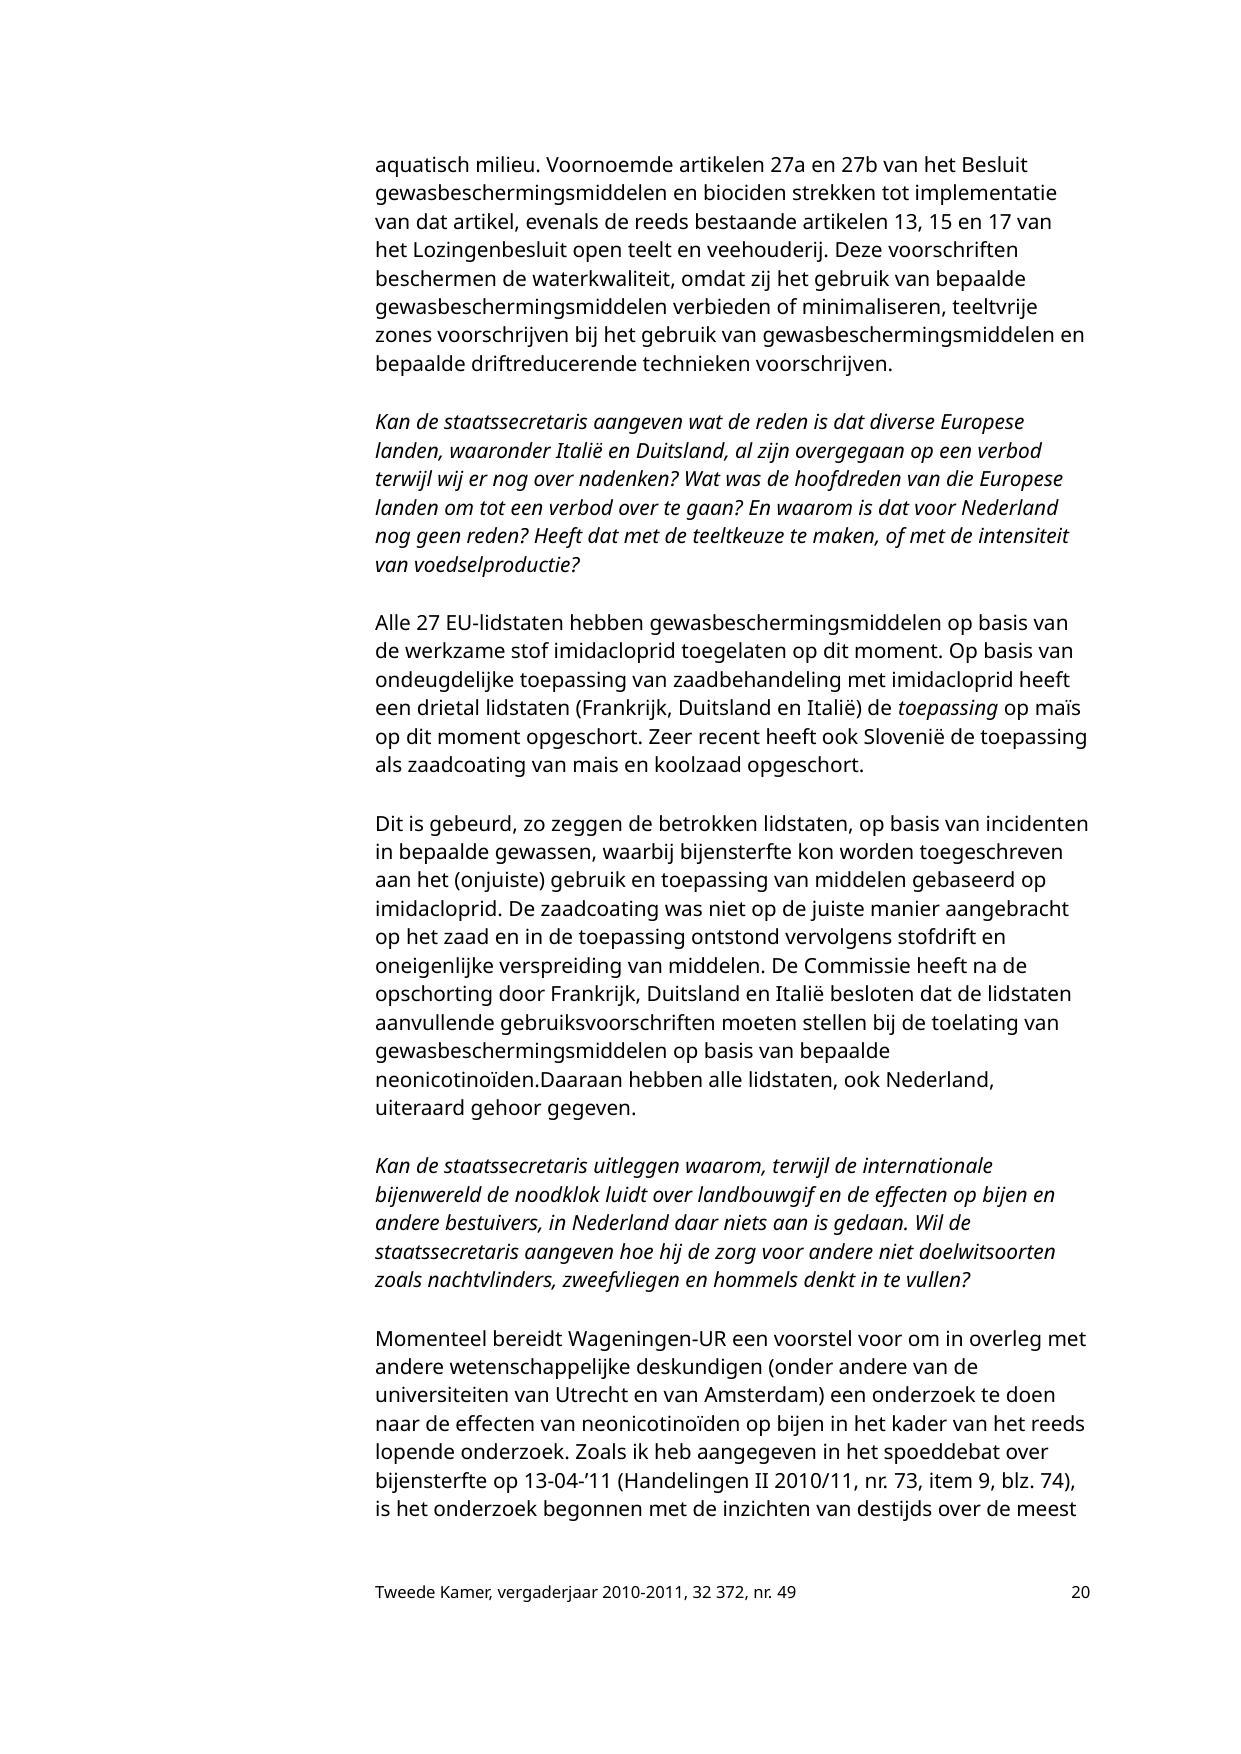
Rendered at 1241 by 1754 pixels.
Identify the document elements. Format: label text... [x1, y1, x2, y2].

text Dit is gebeurd, zo zeggen de betrokken lidstaten, op basis van incidenten in bepaalde gewassen, waarbij bijensterfte kon worden toegeschreven aan het (onjuiste) gebruik en toepassing van middelen gebaseerd op imidacloprid. De zaadcoating was niet op de juiste manier aangebracht op het zaad en in de toepassing ontstond vervolgens stofdrift en oneigenlijke verspreiding van middelen. De Commissie heeft na de opschorting door Frankrijk, Duitsland en Italië besloten dat de lidstaten aanvullende gebruiksvoorschriften moeten stellen bij de toelating van gewasbeschermingsmiddelen op basis van bepaalde neonicotinoïden.Daaraan hebben alle lidstaten, ook Nederland, uiteraard gehoor gegeven. [375, 809, 1090, 1122]
text Kan de staatssecretaris uitleggen waarom, terwijl de internationale bijenwereld de noodklok luidt over landbouwgif en de effecten op bijen en andere bestuivers, in Nederland daar niets aan is gedaan. Wil de staatssecretaris aangeven hoe hij de zorg voor andere niet doelwitsoorten zoals nachtvlinders, zweefvliegen en hommels denkt in te vullen? [375, 1152, 1090, 1294]
text Alle 27 EU-lidstaten hebben gewasbeschermingsmiddelen op basis van de werkzame stof imidacloprid toegelaten op dit moment. Op basis van ondeugdelijke toepassing van zaadbehandeling met imidacloprid heeft een drietal lidstaten (Frankrijk, Duitsland en Italië) de toepassing op maïs op dit moment opgeschort. Zeer recent heeft ook Slovenië de toepassing als zaadcoating van mais en koolzaad opgeschort. [375, 608, 1090, 779]
text Kan de staatssecretaris aangeven wat de reden is dat diverse Europese landen, waaronder Italië en Duitsland, al zijn overgegaan op een verbod terwijl wij er nog over nadenken? Wat was de hoofdreden van die Europese landen om tot een verbod over te gaan? En waarom is dat voor Nederland nog geen reden? Heeft dat met de teeltkeuze te maken, of met de intensiteit van voedselproductie? [375, 407, 1090, 578]
text aquatisch milieu. Voornoemde artikelen 27a en 27b van het Besluit gewasbeschermingsmiddelen en biociden strekken tot implementatie van dat artikel, evenals de reeds bestaande artikelen 13, 15 en 17 van het Lozingenbesluit open teelt en veehouderij. Deze voorschriften beschermen de waterkwaliteit, omdat zij het gebruik van bepaalde gewasbeschermingsmiddelen verbieden of minimaliseren, teeltvrije zones voorschrijven bij het gebruik van gewasbeschermingsmiddelen en bepaalde driftreducerende technieken voorschrijven. [375, 150, 1090, 377]
text Momenteel bereidt Wageningen-UR een voorstel voor om in overleg met andere wetenschappelijke deskundigen (onder andere van de universiteiten van Utrecht en van Amsterdam) een onderzoek te doen naar de effecten van neonicotinoïden op bijen in het kader van het reeds lopende onderzoek. Zoals ik heb aangegeven in het spoeddebat over bijensterfte op 13-04-’11 (Handelingen II 2010/11, nr. 73, item 9, blz. 74), is het onderzoek begonnen met de inzichten van destijds over de meest [375, 1324, 1090, 1523]
